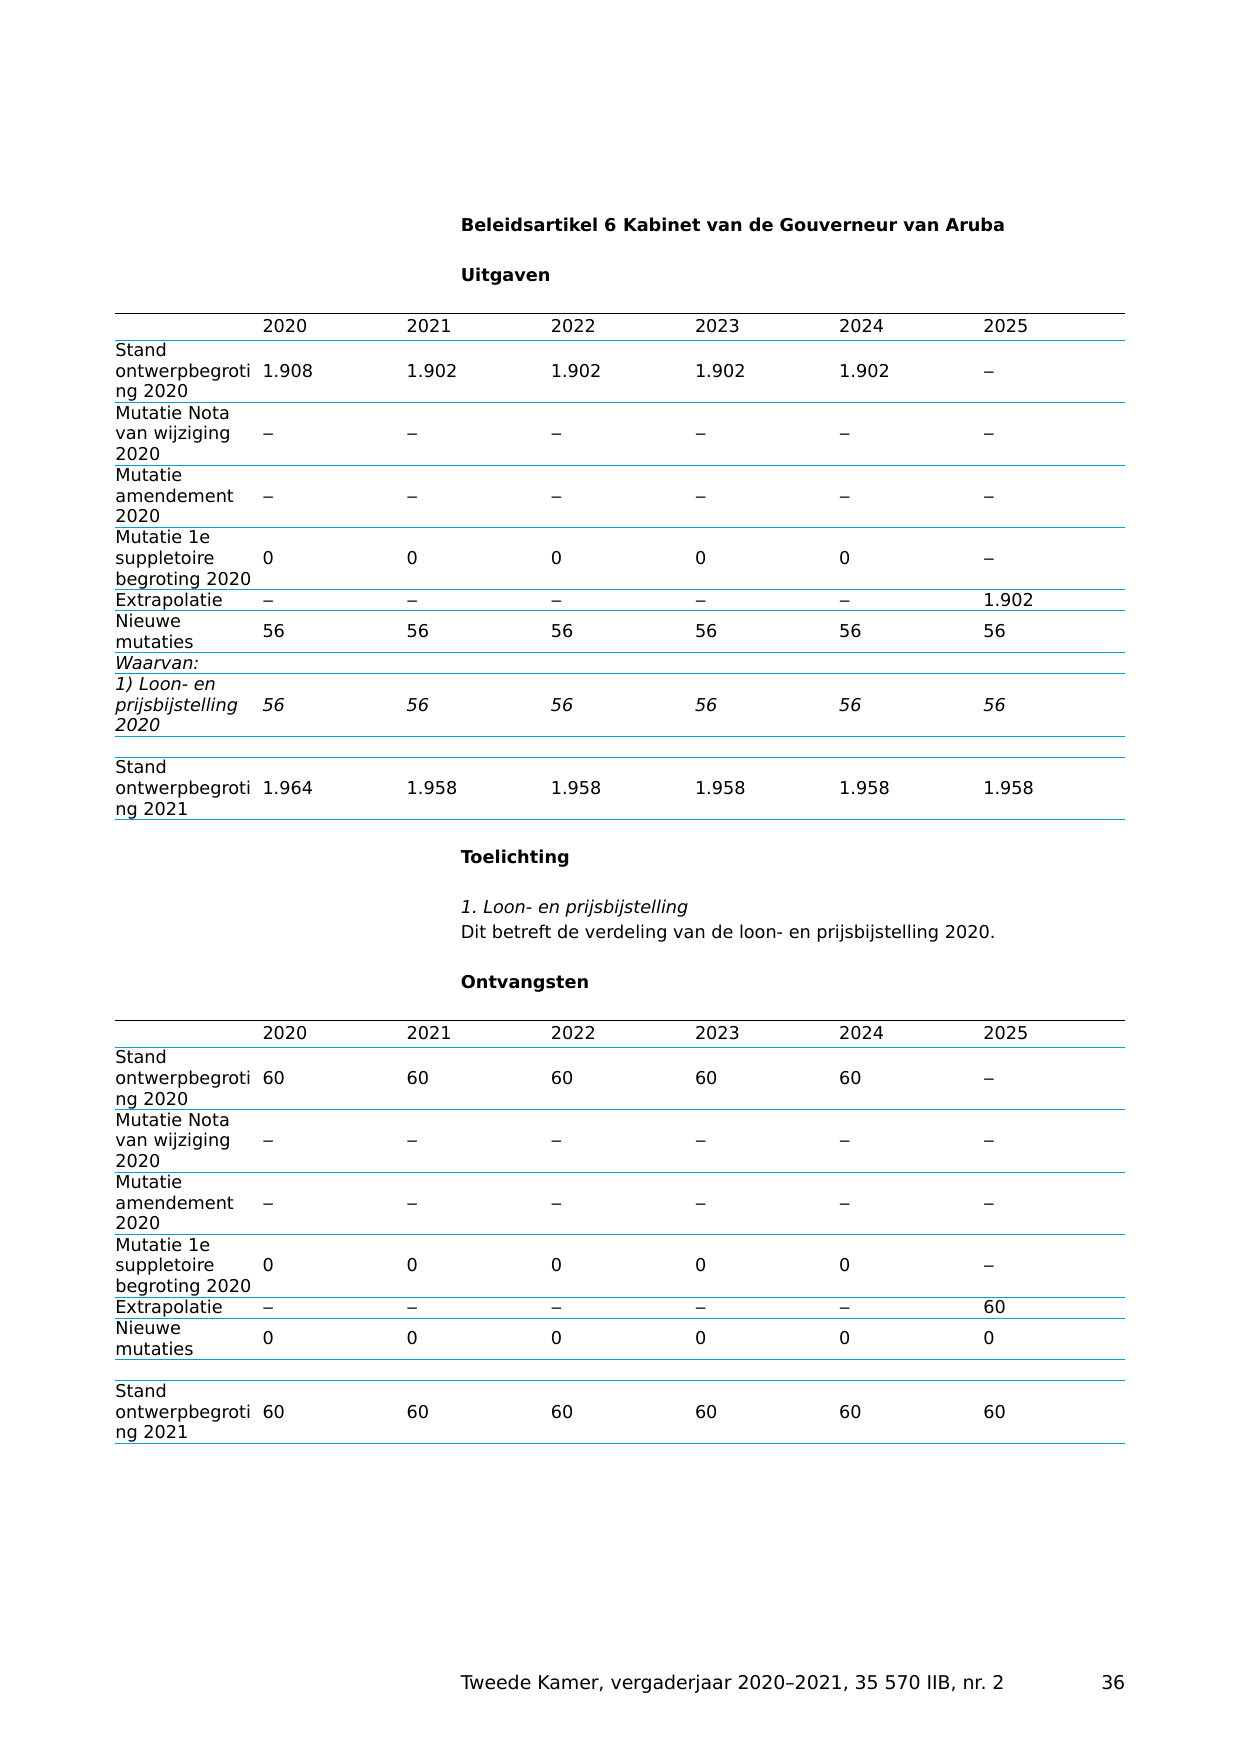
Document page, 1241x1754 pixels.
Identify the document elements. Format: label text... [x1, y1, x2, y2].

table_cell 60 [548, 1381, 692, 1443]
table_cell 0 [692, 1235, 836, 1296]
table_cell 0 [548, 1319, 692, 1359]
text Toelichting [461, 845, 1125, 868]
table_cell ‒ [404, 1298, 548, 1317]
table_cell ‒ [980, 1173, 1125, 1234]
table_cell 0 [548, 528, 692, 589]
table_cell 1.902 [404, 341, 548, 402]
table_cell ‒ [836, 403, 980, 464]
table_cell 60 [836, 1381, 980, 1443]
table_cell ‒ [980, 528, 1125, 589]
table_cell ‒ [548, 1110, 692, 1172]
table_cell Extrapolatie [115, 1298, 259, 1317]
table_cell 60 [404, 1048, 548, 1109]
table_cell [404, 653, 548, 673]
table_cell [692, 737, 836, 757]
table_cell ‒ [692, 466, 836, 527]
table_cell Mutatie 1e suppletoire begroting 2020 [115, 1235, 259, 1296]
table_cell ‒ [259, 590, 403, 610]
table_cell ‒ [836, 466, 980, 527]
table_cell 0 [692, 1319, 836, 1359]
table_cell 60 [980, 1381, 1125, 1443]
table_cell ‒ [259, 1298, 403, 1317]
table_cell ‒ [836, 1298, 980, 1317]
table_cell ‒ [404, 1110, 548, 1172]
table_cell ‒ [980, 403, 1125, 464]
table_header Tabel 24 Uitgaven beleidsartikel 6 Kabinet van de Gouverneur van Aruba (bedragen x € 1.000) [115, 288, 1125, 313]
table_cell 60 [548, 1048, 692, 1109]
table_cell Nieuwe mutaties [115, 1319, 259, 1359]
table_cell 2021 [404, 1021, 548, 1047]
table_cell ‒ [404, 403, 548, 464]
table_cell 1.958 [404, 758, 548, 819]
table_cell Mutatie 1e suppletoire begroting 2020 [115, 528, 259, 589]
table_cell 0 [836, 1319, 980, 1359]
table_cell 60 [404, 1381, 548, 1443]
table_cell Mutatie amendement 2020 [115, 466, 259, 527]
table_cell ‒ [404, 590, 548, 610]
text Dit betreft de verdeling van de loon- en prijsbijstelling 2020. [461, 920, 1125, 943]
table_cell 1.958 [548, 758, 692, 819]
table_cell 2023 [692, 314, 836, 340]
table_cell 0 [259, 1319, 403, 1359]
table_cell 1.958 [692, 758, 836, 819]
table_cell 56 [548, 674, 692, 736]
table_cell [115, 1021, 259, 1047]
table_cell 2022 [548, 314, 692, 340]
table_cell ‒ [692, 590, 836, 610]
table_cell 56 [980, 674, 1125, 736]
table_cell 1.908 [259, 341, 403, 402]
table_cell ‒ [548, 403, 692, 464]
table_cell 56 [404, 674, 548, 736]
table_cell ‒ [548, 1173, 692, 1234]
table_cell 0 [836, 1235, 980, 1296]
table_cell 60 [692, 1381, 836, 1443]
text Ontvangsten [461, 970, 1125, 993]
table_cell Mutatie Nota van wijziging 2020 [115, 403, 259, 464]
table_cell 56 [692, 674, 836, 736]
table_cell [115, 1360, 259, 1380]
table_cell 0 [404, 1235, 548, 1296]
table_cell Stand ontwerpbegroting 2020 [115, 1048, 259, 1109]
table_cell Stand ontwerpbegroting 2021 [115, 1381, 259, 1443]
table_cell 2023 [692, 1021, 836, 1047]
table_cell ‒ [692, 1173, 836, 1234]
table_cell Stand ontwerpbegroting 2020 [115, 341, 259, 402]
table_cell 1.902 [692, 341, 836, 402]
table_cell [980, 737, 1125, 757]
table_cell ‒ [692, 1110, 836, 1172]
table_cell 60 [259, 1381, 403, 1443]
table_header Tabel 25 Ontvangsten beleidsartikel 6 Kabinet van de Gouverneur van Aruba (bedragen x € 1.000) [115, 995, 1125, 1020]
table_cell ‒ [548, 590, 692, 610]
table_cell [115, 314, 259, 340]
table_cell 1.902 [548, 341, 692, 402]
table_cell 60 [980, 1298, 1125, 1317]
table_cell ‒ [980, 466, 1125, 527]
table_cell 56 [980, 611, 1125, 652]
table_cell [692, 653, 836, 673]
table_cell ‒ [692, 1298, 836, 1317]
table_cell ‒ [404, 466, 548, 527]
table_cell 60 [836, 1048, 980, 1109]
text Uitgaven [461, 263, 1125, 286]
table_cell 1.902 [980, 590, 1125, 610]
table_cell 56 [548, 611, 692, 652]
table_cell 1.964 [259, 758, 403, 819]
table_cell 2025 [980, 1021, 1125, 1047]
table_cell ‒ [980, 1110, 1125, 1172]
table_cell 56 [692, 611, 836, 652]
table_cell 0 [692, 528, 836, 589]
table_cell ‒ [259, 403, 403, 464]
table_cell 1.902 [836, 341, 980, 402]
table_cell ‒ [980, 1048, 1125, 1109]
table_cell 56 [836, 674, 980, 736]
table_cell ‒ [259, 1173, 403, 1234]
table_cell [548, 1360, 692, 1380]
table_cell Waarvan: [115, 653, 259, 673]
table_cell Stand ontwerpbegroting 2021 [115, 758, 259, 819]
table_cell ‒ [836, 1110, 980, 1172]
table_cell 0 [548, 1235, 692, 1296]
table_cell [115, 737, 259, 757]
table_cell 56 [404, 611, 548, 652]
table_cell 56 [259, 674, 403, 736]
table_cell [980, 1360, 1125, 1380]
table_cell ‒ [836, 590, 980, 610]
table_cell ‒ [259, 466, 403, 527]
table_cell 56 [259, 611, 403, 652]
table_cell Mutatie amendement 2020 [115, 1173, 259, 1234]
table_cell 1) Loon- en prijsbijstelling 2020 [115, 674, 259, 736]
table_cell [259, 653, 403, 673]
table_cell Mutatie Nota van wijziging 2020 [115, 1110, 259, 1172]
table_cell 0 [980, 1319, 1125, 1359]
table_cell ‒ [692, 403, 836, 464]
table_cell 2020 [259, 1021, 403, 1047]
table_cell [548, 737, 692, 757]
text 1. Loon- en prijsbijstelling [461, 895, 1125, 918]
table_cell 2020 [259, 314, 403, 340]
table_cell [836, 653, 980, 673]
table_cell 60 [692, 1048, 836, 1109]
table_cell 0 [404, 1319, 548, 1359]
table_cell [692, 1360, 836, 1380]
table_cell [404, 737, 548, 757]
table_cell 0 [259, 1235, 403, 1296]
table_cell ‒ [836, 1173, 980, 1234]
table_cell [548, 653, 692, 673]
table_cell 2024 [836, 314, 980, 340]
table_cell ‒ [259, 1110, 403, 1172]
table_cell [259, 1360, 403, 1380]
table_cell [980, 653, 1125, 673]
table_cell Nieuwe mutaties [115, 611, 259, 652]
table_cell 0 [259, 528, 403, 589]
table_cell 2021 [404, 314, 548, 340]
table_cell 56 [836, 611, 980, 652]
table_cell Extrapolatie [115, 590, 259, 610]
text Beleidsartikel 6 Kabinet van de Gouverneur van Aruba [461, 213, 1125, 236]
table_cell 1.958 [836, 758, 980, 819]
table_cell 1.958 [980, 758, 1125, 819]
table_cell 2024 [836, 1021, 980, 1047]
table_cell 2025 [980, 314, 1125, 340]
table_cell [836, 1360, 980, 1380]
table_cell [404, 1360, 548, 1380]
table_cell ‒ [980, 341, 1125, 402]
table_cell ‒ [548, 466, 692, 527]
table_cell 60 [259, 1048, 403, 1109]
table_cell [836, 737, 980, 757]
table_cell ‒ [404, 1173, 548, 1234]
table_cell 2022 [548, 1021, 692, 1047]
table_cell 0 [404, 528, 548, 589]
table_cell ‒ [548, 1298, 692, 1317]
table_cell ‒ [980, 1235, 1125, 1296]
table_cell [259, 737, 403, 757]
table_cell 0 [836, 528, 980, 589]
